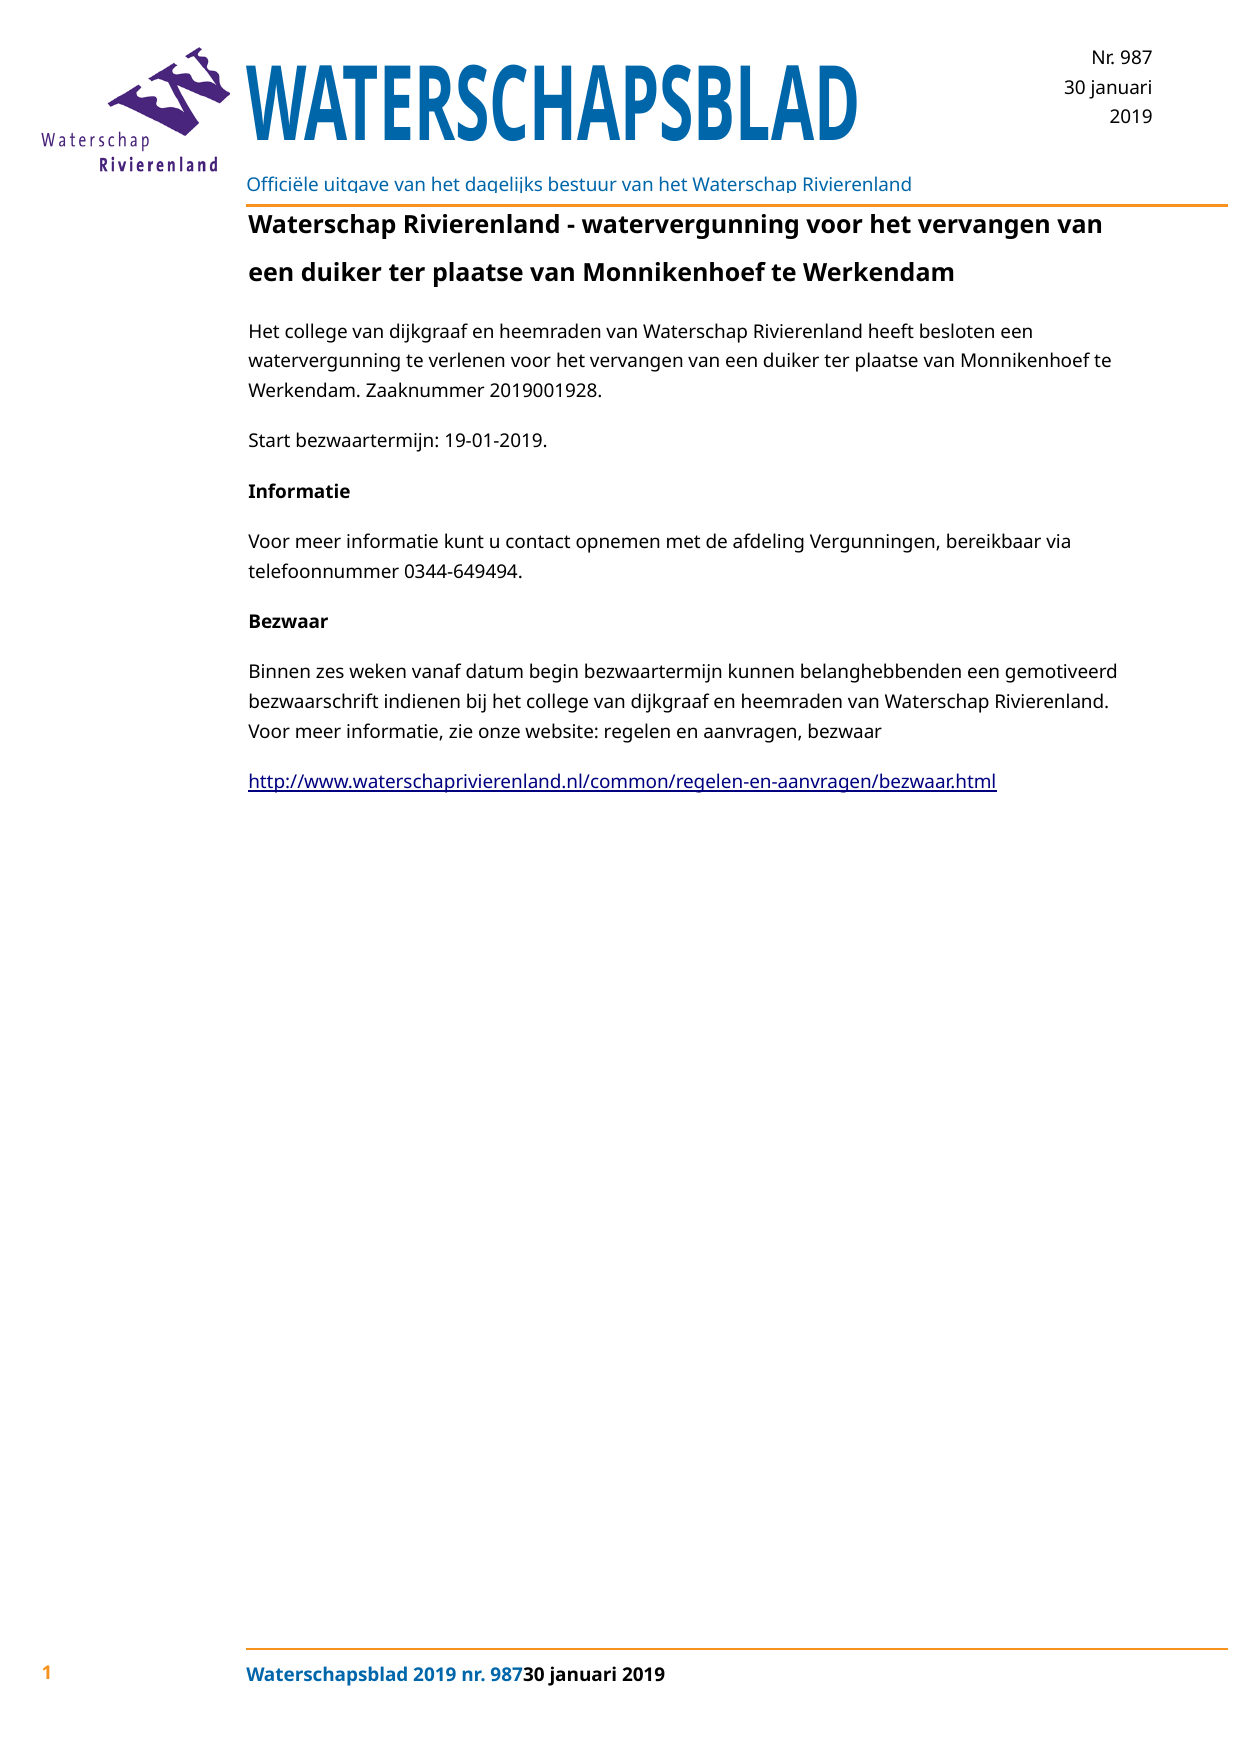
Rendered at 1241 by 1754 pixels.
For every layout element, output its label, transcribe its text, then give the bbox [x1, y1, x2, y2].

text Voor meer informatie kunt u contact opnemen met de afdeling Vergunningen, bereikbaar via telefoonnummer 0344-649494. [248, 528, 1152, 584]
picture [41, 47, 231, 172]
text http://www.waterschaprivierenland.nl/common/regelen-en-aanvragen/bezwaar.html [248, 768, 1152, 794]
text Start bezwaartermijn: 19-01-2019. [248, 427, 1152, 453]
text Het college van dijkgraaf en heemraden van Waterschap Rivierenland heeft besloten een watervergunning te verlenen voor het vervangen van een duiker ter plaatse van Monnikenhoef te Werkendam. Zaaknummer 2019001928. [248, 318, 1152, 403]
text Bezwaar [248, 608, 1152, 634]
text Informatie [248, 478, 1152, 504]
text Binnen zes weken vanaf datum begin bezwaartermijn kunnen belanghebbenden een gemotiveerd bezwaarschrift indienen bij het college van dijkgraaf en heemraden van Waterschap Rivierenland. Voor meer informatie, zie onze website: regelen en aanvragen, bezwaar [248, 659, 1152, 744]
text Waterschap Rivierenland - watervergunning voor het vervangen van een duiker ter plaatse van Monnikenhoef te Werkendam [248, 207, 1152, 288]
